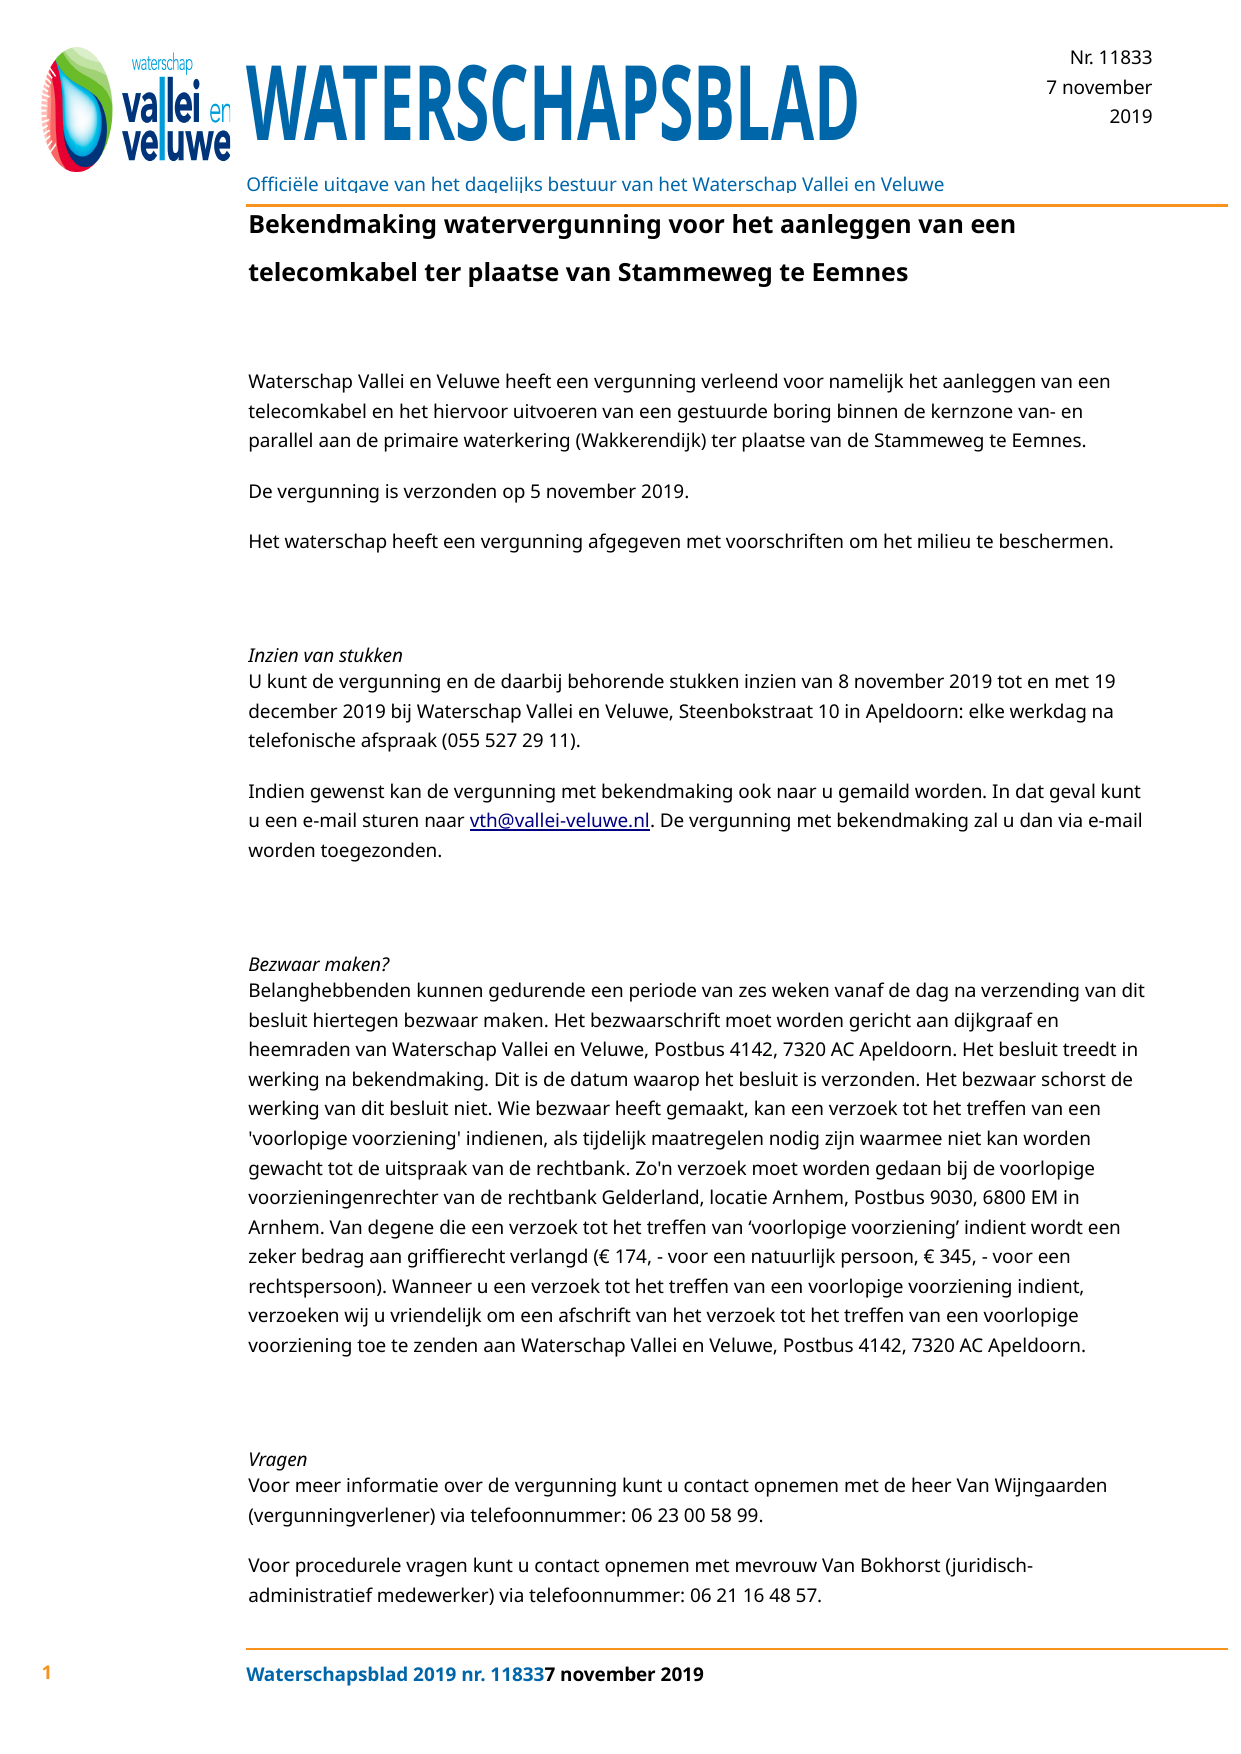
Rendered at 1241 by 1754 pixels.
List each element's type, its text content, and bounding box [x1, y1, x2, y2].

text Bekendmaking watervergunning voor het aanleggen van een telecomkabel ter plaatse van Stammeweg te Eemnes [248, 207, 1152, 288]
text Het waterschap heeft een vergunning afgegeven met voorschriften om het milieu te beschermen. [248, 528, 1152, 554]
text Voor meer informatie over de vergunning kunt u contact opnemen met de heer Van Wijngaarden (vergunningverlener) via telefoonnummer: 06 23 00 58 99. [248, 1472, 1152, 1528]
text Vragen [248, 1447, 1152, 1472]
text De vergunning is verzonden op 5 november 2019. [248, 478, 1152, 504]
text Waterschap Vallei en Veluwe heeft een vergunning verleend voor namelijk het aanleggen van een telecomkabel en het hiervoor uitvoeren van een gestuurde boring binnen de kernzone van- en parallel aan de primaire waterkering (Wakkerendijk) ter plaatse van de Stammeweg te Eemnes. [248, 368, 1152, 453]
text Bezwaar maken? [248, 952, 1152, 977]
text Belanghebbenden kunnen gedurende een periode van zes weken vanaf de dag na verzending van dit besluit hiertegen bezwaar maken. Het bezwaarschrift moet worden gericht aan dijkgraaf en heemraden van Waterschap Vallei en Veluwe, Postbus 4142, 7320 AC Apeldoorn. Het besluit treedt in werking na bekendmaking. Dit is de datum waarop het besluit is verzonden. Het bezwaar schorst de werking van dit besluit niet. Wie bezwaar heeft gemaakt, kan een verzoek tot het treffen van een 'voorlopige voorziening' indienen, als tijdelijk maatregelen nodig zijn waarmee niet kan worden gewacht tot de uitspraak van de rechtbank. Zo'n verzoek moet worden gedaan bij de voorlopige voorzieningenrechter van de rechtbank Gelderland, locatie Arnhem, Postbus 9030, 6800 EM in Arnhem. Van degene die een verzoek tot het treffen van ‘voorlopige voorziening’ indient wordt een zeker bedrag aan griffierecht verlangd (€ 174, - voor een natuurlijk persoon, € 345, - voor een rechtspersoon). Wanneer u een verzoek tot het treffen van een voorlopige voorziening indient, verzoeken wij u vriendelijk om een afschrift van het verzoek tot het treffen van een voorlopige voorziening toe te zenden aan Waterschap Vallei en Veluwe, Postbus 4142, 7320 AC Apeldoorn. [248, 977, 1152, 1358]
text Voor procedurele vragen kunt u contact opnemen met mevrouw Van Bokhorst (juridisch-administratief medewerker) via telefoonnummer: 06 21 16 48 57. [248, 1552, 1152, 1608]
text Inzien van stukken [248, 643, 1152, 668]
text U kunt de vergunning en de daarbij behorende stukken inzien van 8 november 2019 tot en met 19 december 2019 bij Waterschap Vallei en Veluwe, Steenbokstraat 10 in Apeldoorn: elke werkdag na telefonische afspraak (055 527 29 11). [248, 668, 1152, 753]
picture [41, 47, 231, 172]
text Indien gewenst kan de vergunning met bekendmaking ook naar u gemaild worden. In dat geval kunt u een e-mail sturen naar vth@vallei-veluwe.nl. De vergunning met bekendmaking zal u dan via e-mail worden toegezonden. [248, 778, 1152, 863]
